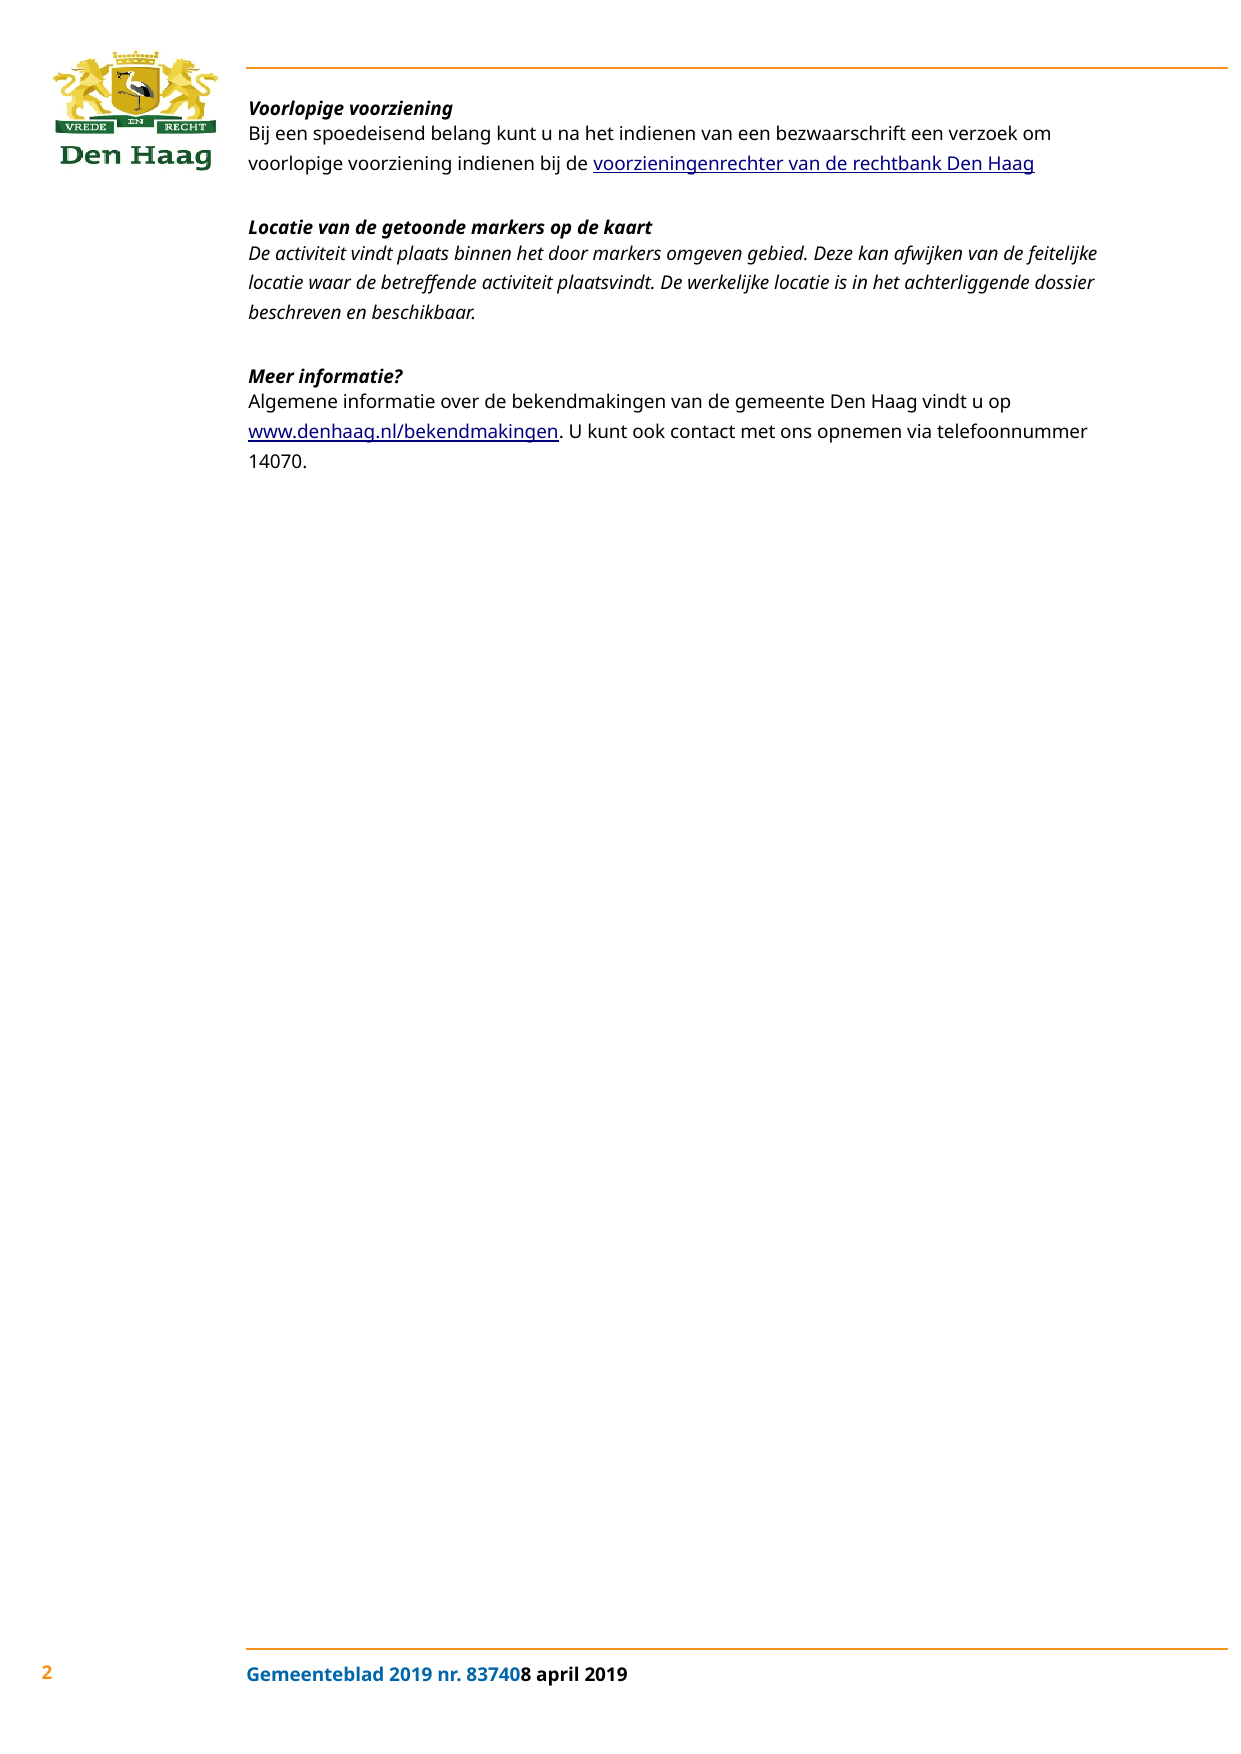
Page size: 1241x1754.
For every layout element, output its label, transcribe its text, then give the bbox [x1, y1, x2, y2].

text Voorlopige voorziening [248, 95, 1152, 121]
picture [41, 47, 231, 172]
text Algemene informatie over de bekendmakingen van de gemeente Den Haag vindt u op www.denhaag.nl/bekendmakingen. U kunt ook contact met ons opnemen via telefoonnummer 14070. [248, 389, 1152, 473]
text Locatie van de getoonde markers op de kaart [248, 214, 1152, 240]
text De activiteit vindt plaats binnen het door markers omgeven gebied. Deze kan afwijken van de feitelijke locatie waar de betreffende activiteit plaatsvindt. De werkelijke locatie is in het achterliggende dossier beschreven en beschikbaar. [248, 240, 1152, 325]
text Meer informatie? [248, 363, 1152, 389]
text Bij een spoedeisend belang kunt u na het indienen van een bezwaarschrift een verzoek om voorlopige voorziening indienen bij de voorzieningenrechter van de rechtbank Den Haag [248, 121, 1152, 176]
